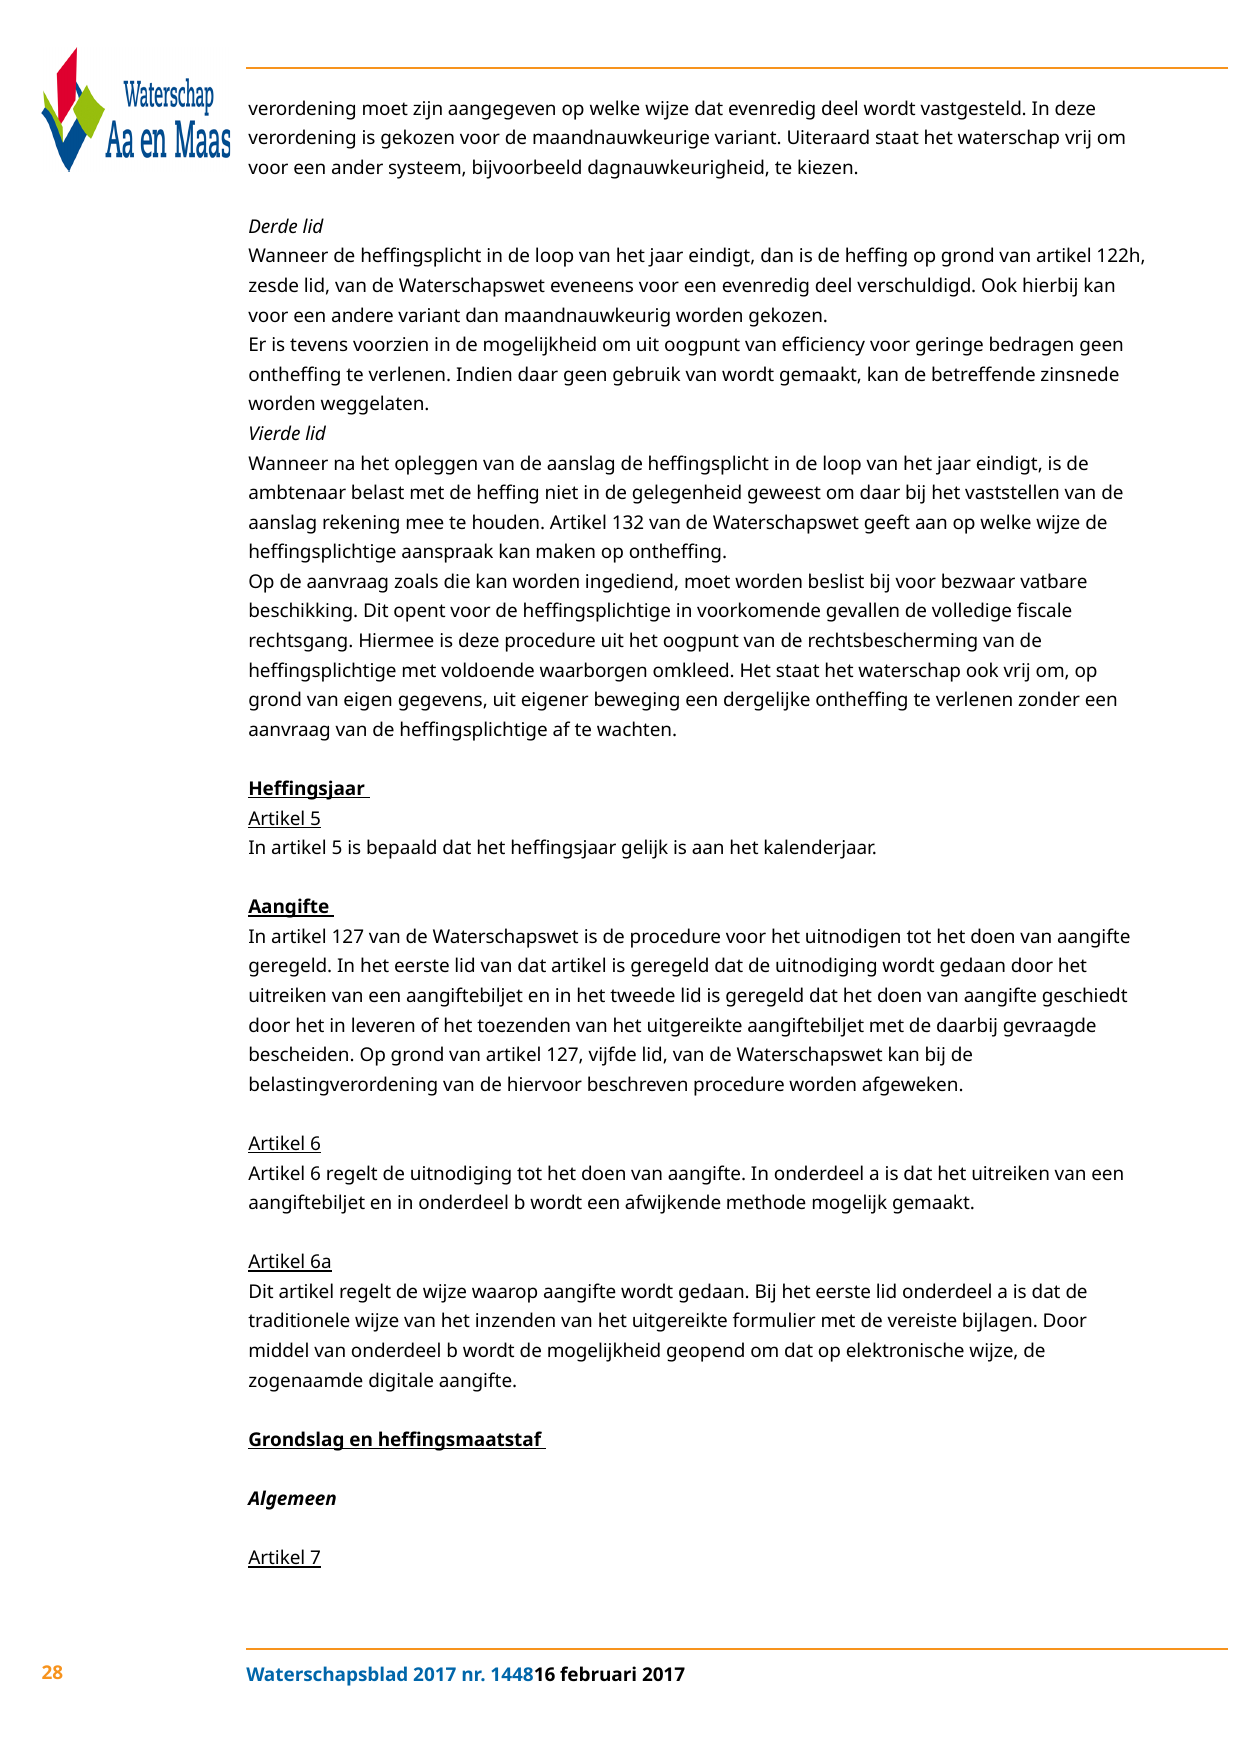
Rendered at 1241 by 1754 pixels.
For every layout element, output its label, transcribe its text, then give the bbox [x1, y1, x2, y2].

text Wanneer de heffingsplicht in de loop van het jaar eindigt, dan is de heffing op grond van artikel 122h, zesde lid, van de Waterschapswet eveneens voor een evenredig deel verschuldigd. Ook hierbij kan voor een andere variant dan maandnauwkeurig worden gekozen. [248, 243, 1152, 328]
picture [41, 47, 231, 172]
text In artikel 5 is bepaald dat het heffingsjaar gelijk is aan het kalenderjaar. [248, 834, 1152, 860]
text Grondslag en heffingsmaatstaf [248, 1426, 1152, 1452]
text Artikel 7 [248, 1544, 1152, 1570]
text Artikel 6a [248, 1248, 1152, 1274]
text verordening moet zijn aangegeven op welke wijze dat evenredig deel wordt vastgesteld. In deze verordening is gekozen voor de maandnauwkeurige variant. Uiteraard staat het waterschap vrij om voor een ander systeem, bijvoorbeeld dagnauwkeurigheid, te kiezen. [248, 95, 1152, 180]
text Vierde lid [248, 420, 1152, 446]
text Algemeen [248, 1485, 1152, 1511]
text Heffingsjaar [248, 775, 1152, 801]
text In artikel 127 van de Waterschapswet is de procedure voor het uitnodigen tot het doen van aangifte geregeld. In het eerste lid van dat artikel is geregeld dat de uitnodiging wordt gedaan door het uitreiken van een aangiftebiljet en in het tweede lid is geregeld dat het doen van aangifte geschiedt door het in leveren of het toezenden van het uitgereikte aangiftebiljet met de daarbij gevraagde bescheiden. Op grond van artikel 127, vijfde lid, van de Waterschapswet kan bij de belastingverordening van de hiervoor beschreven procedure worden afgeweken. [248, 923, 1152, 1097]
text Op de aanvraag zoals die kan worden ingediend, moet worden beslist bij voor bezwaar vatbare beschikking. Dit opent voor de heffings­plichtige in voorkomende gevallen de volledige fiscale rechtsgang. Hiermee is deze procedure uit het oogpunt van de rechtsbescherming van de heffingsplichtige met voldoende waarborgen om­kleed. Het staat het waterschap ook vrij om, op grond van eigen gegevens, uit eigener beweging een dergelijke ontheffing te verlenen zonder een aanvraag van de heffingsplichtige af te wachten. [248, 568, 1152, 742]
text Aangifte [248, 893, 1152, 919]
text Artikel 5 [248, 805, 1152, 831]
text Dit artikel regelt de wijze waarop aangifte wordt gedaan. Bij het eerste lid onderdeel a is dat de traditionele wijze van het inzenden van het uitgereikte formulier met de vereiste bijlagen. Door middel van onderdeel b wordt de mogelijkheid geopend om dat op elektronische wijze, de zogenaamde digitale aangifte. [248, 1278, 1152, 1393]
text Wanneer na het opleggen van de aanslag de heffingsplicht in de loop van het jaar eindigt, is de ambtenaar belast met de heffing niet in de gelegenheid geweest om daar bij het vaststellen van de aanslag rekening mee te houden. Artikel 132 van de Waterschapswet geeft aan op welke wijze de heffingsplichtige aanspraak kan maken op ontheffing. [248, 450, 1152, 564]
text Derde lid [248, 213, 1152, 239]
text Er is tevens voorzien in de mogelijkheid om uit oogpunt van efficiency voor geringe bedragen geen ontheffing te verlenen. Indien daar geen gebruik van wordt gemaakt, kan de betreffende zinsnede worden weggelaten. [248, 331, 1152, 416]
text Artikel 6 regelt de uitnodiging tot het doen van aangifte. In onderdeel a is dat het uitreiken van een aangiftebiljet en in onderdeel b wordt een afwijkende methode mogelijk gemaakt. [248, 1160, 1152, 1215]
text Artikel 6 [248, 1130, 1152, 1156]
